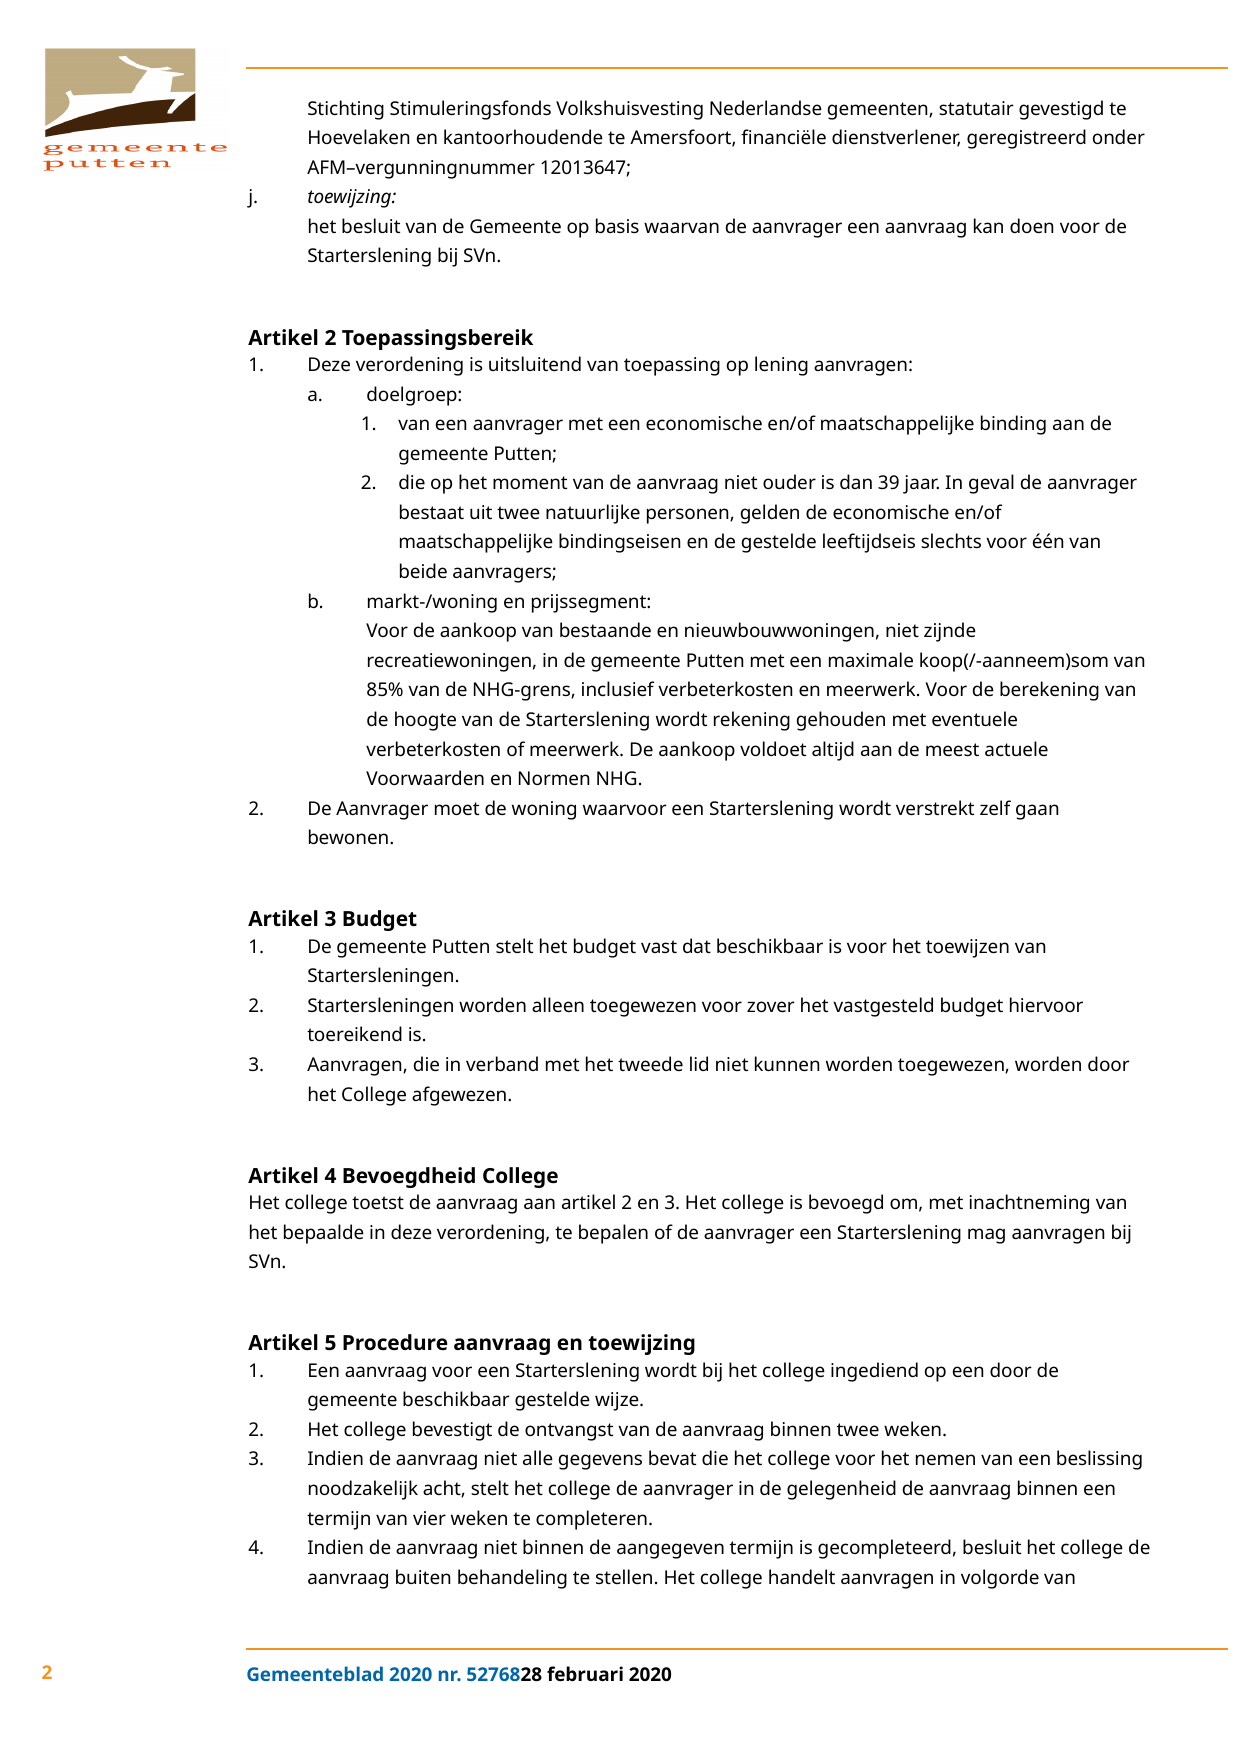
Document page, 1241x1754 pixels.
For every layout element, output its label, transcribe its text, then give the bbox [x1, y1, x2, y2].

list Een aanvraag voor een Starterslening wordt bij het college ingediend op een door de gemeente beschikbaar gestelde wijze. [248, 1357, 1152, 1412]
list De Aanvrager moet de woning waarvoor een Starterslening wordt verstrekt zelf gaan bewonen. [248, 795, 1152, 850]
list Deze verordening is uitsluitend van toepassing op lening aanvragen: [248, 351, 1152, 377]
list Startersleningen worden alleen toegewezen voor zover het vastgesteld budget hiervoor toereikend is. [248, 992, 1152, 1047]
list Het college bevestigt de ontvangst van de aanvraag binnen twee weken. [248, 1416, 1152, 1442]
text Artikel 5 Procedure aanvraag en toewijzing [248, 1328, 1152, 1357]
list Indien de aanvraag niet alle gegevens bevat die het college voor het nemen van een beslissing noodzakelijk acht, stelt het college de aanvrager in de gelegenheid de aanvraag binnen een termijn van vier weken te completeren. [248, 1446, 1152, 1531]
list Aanvragen, die in verband met het tweede lid niet kunnen worden toegewezen, worden door het College afgewezen. [248, 1051, 1152, 1107]
text Artikel 2 Toepassingsbereik [248, 323, 1152, 351]
list het besluit van de Gemeente op basis waarvan de aanvrager een aanvraag kan doen voor de Starterslening bij SVn. [248, 213, 1152, 268]
list Voor de aankoop van bestaande en nieuwbouwwoningen, niet zijnde recreatiewoningen, in de gemeente Putten met een maximale koop(/-aanneem)som van 85% van de NHG-grens, inclusief verbeterkosten en meerwerk. Voor de berekening van de hoogte van de Starterslening wordt rekening gehouden met eventuele verbeterkosten of meerwerk. De aankoop voldoet altijd aan de meest actuele Voorwaarden en Normen NHG. [307, 617, 1152, 791]
text Het college toetst de aanvraag aan artikel 2 en 3. Het college is bevoegd om, met inachtneming van het bepaalde in deze verordening, te bepalen of de aanvrager een Starterslening mag aanvragen bij SVn. [248, 1189, 1152, 1274]
picture [41, 47, 231, 172]
list toewijzing: [248, 183, 1152, 209]
text Artikel 4 Bevoegdheid College [248, 1161, 1152, 1189]
list die op het moment van de aanvraag niet ouder is dan 39 jaar. In geval de aanvrager bestaat uit twee natuurlijke personen, gelden de economische en/of maatschappelijke bindingseisen en de gestelde leeftijdseis slechts voor één van beide aanvragers; [361, 469, 1152, 584]
list doelgroep: [307, 381, 1152, 406]
list De gemeente Putten stelt het budget vast dat beschikbaar is voor het toewijzen van Startersleningen. [248, 933, 1152, 988]
list van een aanvrager met een economische en/of maatschappelijke binding aan de gemeente Putten; [361, 410, 1152, 466]
list Indien de aanvraag niet binnen de aangegeven termijn is gecompleteerd, besluit het college de aanvraag buiten behandeling te stellen. Het college handelt aanvragen in volgorde van [248, 1534, 1152, 1590]
list markt-/woning en prijssegment: [307, 588, 1152, 613]
list Stichting Stimuleringsfonds Volkshuisvesting Nederlandse gemeenten, statutair gevestigd te Hoevelaken en kantoorhoudende te Amersfoort, financiële dienstverlener, geregistreerd onder AFM–vergunningnummer 12013647; [248, 95, 1152, 180]
text Artikel 3 Budget [248, 904, 1152, 933]
